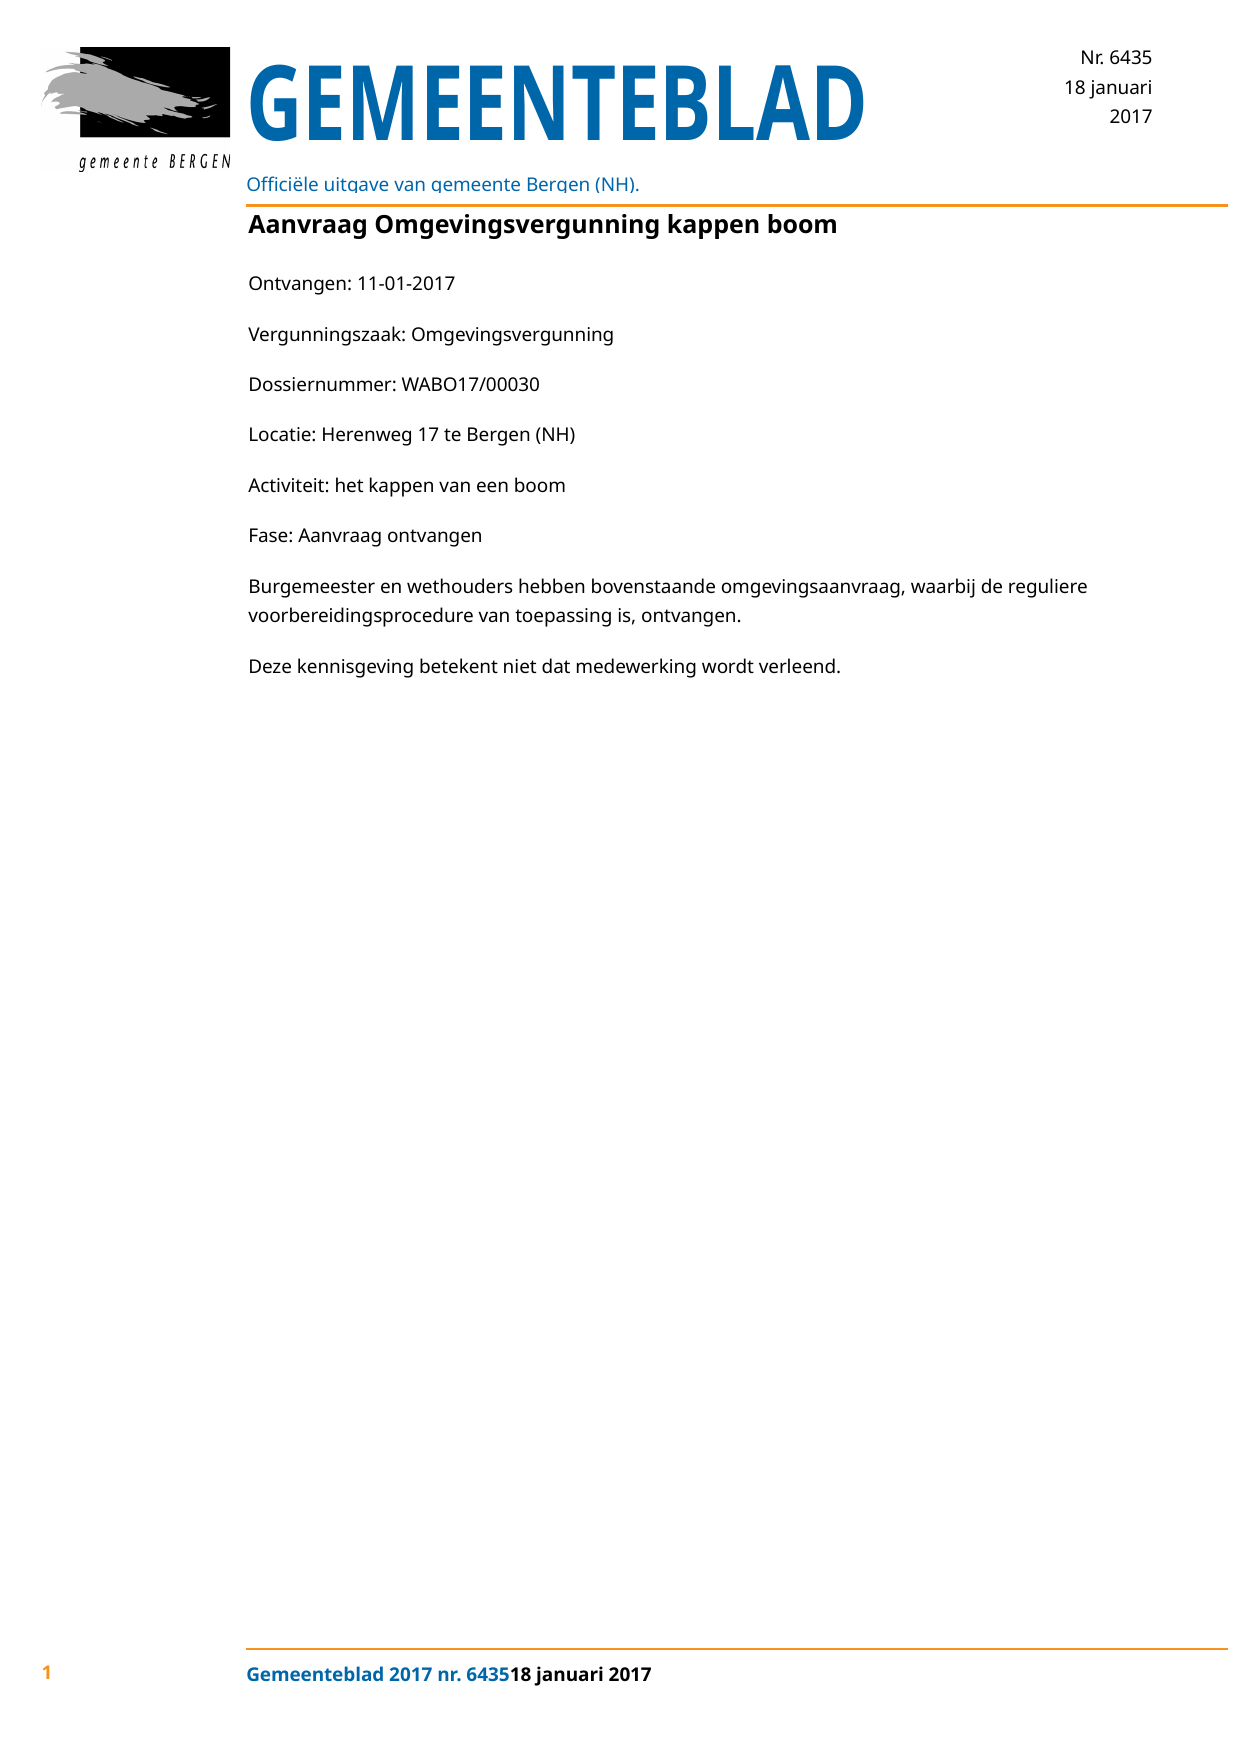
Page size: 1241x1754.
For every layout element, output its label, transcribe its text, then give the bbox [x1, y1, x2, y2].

text Deze kennisgeving betekent niet dat medewerking wordt verleend. [248, 653, 1152, 678]
text Fase: Aanvraag ontvangen [248, 522, 1152, 548]
text Burgemeester en wethouders hebben bovenstaande omgevingsaanvraag, waarbij de reguliere voorbereidingsprocedure van toepassing is, ontvangen. [248, 573, 1152, 628]
text Vergunningszaak: Omgevingsvergunning [248, 321, 1152, 346]
text Ontvangen: 11-01-2017 [248, 270, 1152, 296]
text Dossiernummer: WABO17/00030 [248, 371, 1152, 397]
picture [41, 47, 231, 172]
text Activiteit: het kappen van een boom [248, 472, 1152, 498]
text Aanvraag Omgevingsvergunning kappen boom [248, 207, 1152, 241]
text Locatie: Herenweg 17 te Bergen (NH) [248, 422, 1152, 447]
